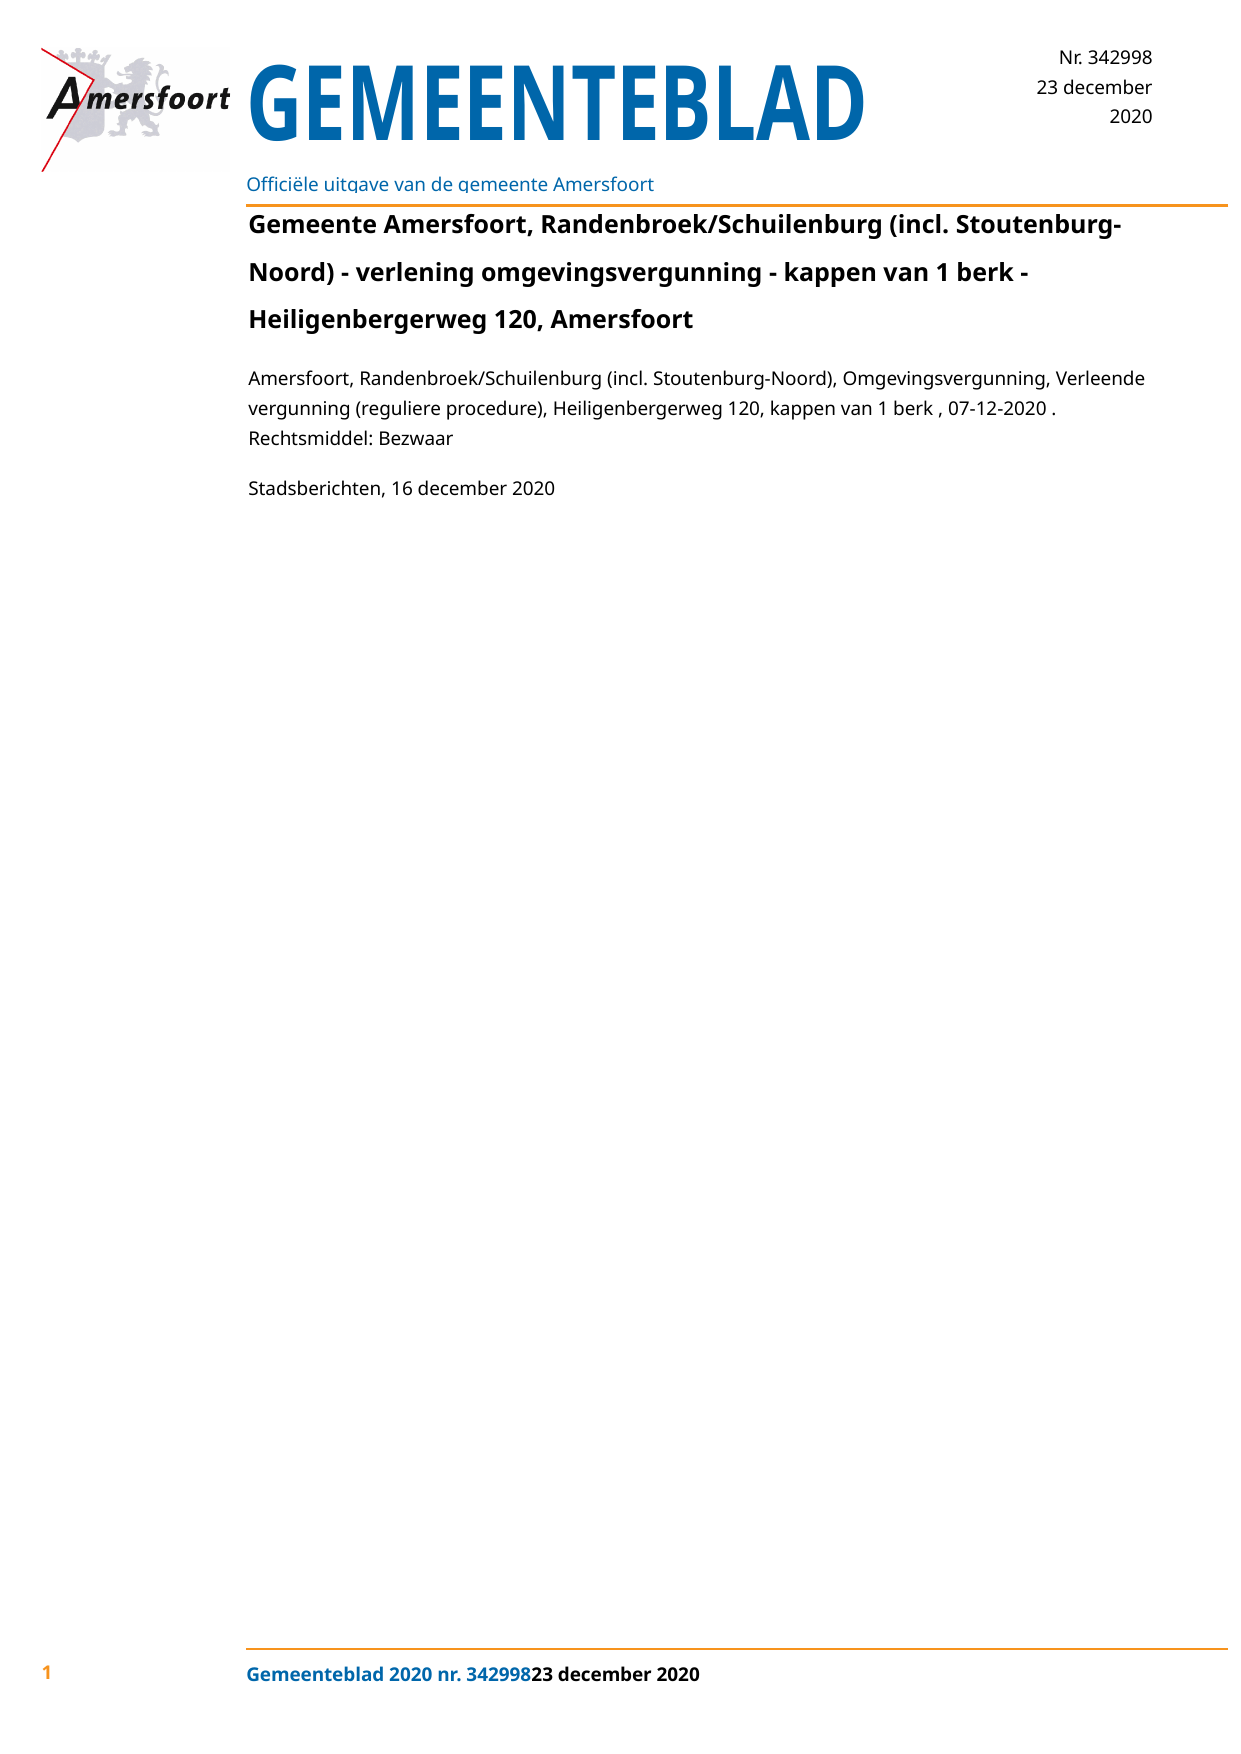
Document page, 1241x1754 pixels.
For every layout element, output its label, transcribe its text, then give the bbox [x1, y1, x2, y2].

text Gemeente Amersfoort, Randenbroek/Schuilenburg (incl. Stoutenburg-Noord) - verlening omgevingsvergunning - kappen van 1 berk - Heiligenbergerweg 120, Amersfoort [248, 207, 1152, 336]
text Amersfoort, Randenbroek/Schuilenburg (incl. Stoutenburg-Noord), Omgevingsvergunning, Verleende vergunning (reguliere procedure), Heiligenbergerweg 120, kappen van 1 berk , 07-12-2020 . Rechtsmiddel: Bezwaar [248, 366, 1152, 450]
text Stadsberichten, 16 december 2020 [248, 475, 1152, 501]
picture [41, 47, 231, 172]
